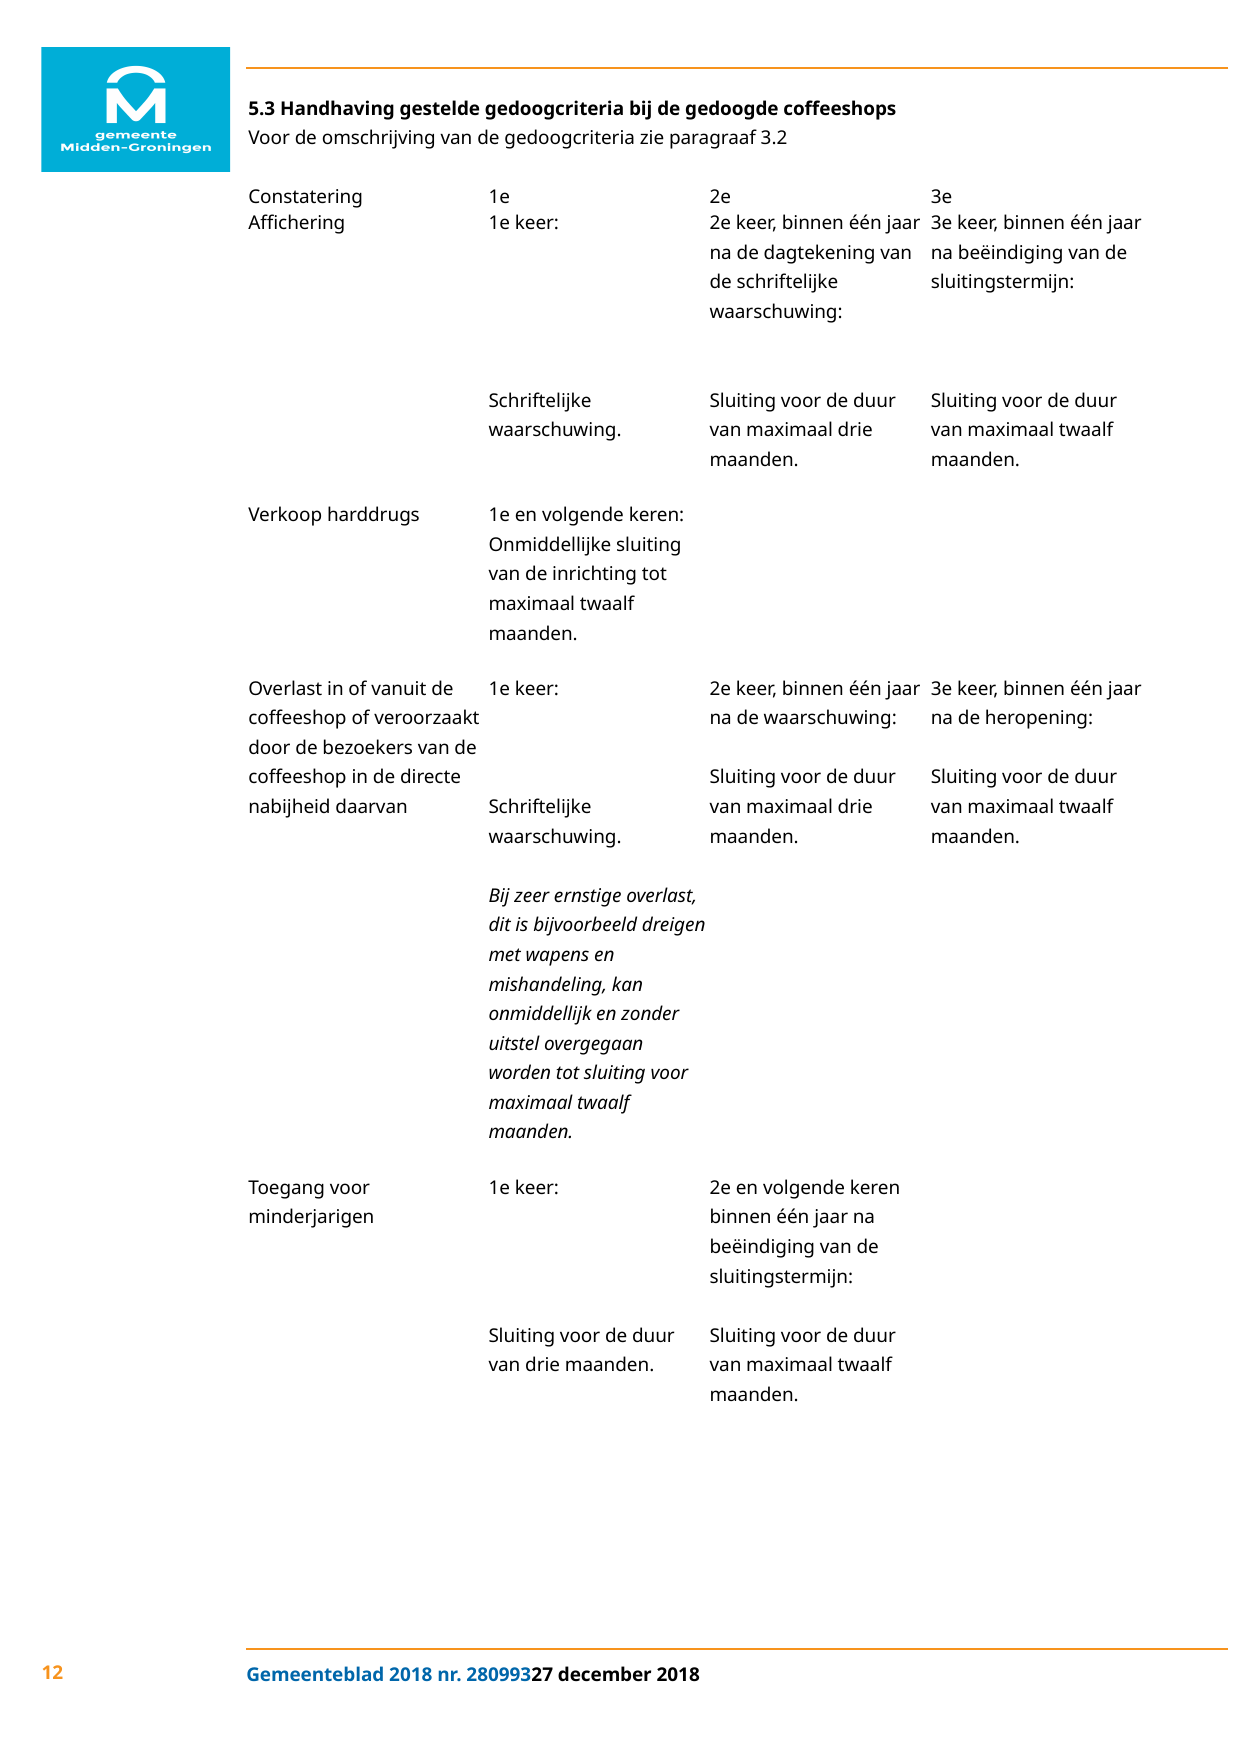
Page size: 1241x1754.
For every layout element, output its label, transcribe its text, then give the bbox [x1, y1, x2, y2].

text Voor de omschrijving van de gedoogcriteria zie paragraaf 3.2 [248, 124, 1152, 150]
table_header Constatering [248, 184, 488, 209]
table_header 1e [488, 184, 709, 209]
picture [107, 89, 165, 122]
table_cell 2e keer, binnen één jaar na de waarschuwing: Sluiting voor de duur van maximaal drie maanden. [709, 675, 931, 1174]
table_cell Verkoop harddrugs [248, 501, 488, 675]
table_cell 1e keer: Sluiting voor de duur van drie maanden. [488, 1174, 709, 1466]
table_cell Overlast in of vanuit de coffeeshop of veroorzaakt door de bezoekers van de coffeeshop in de directe nabijheid daarvan [248, 675, 488, 1174]
picture [184, 146, 190, 153]
table_cell Toegang voor minderjarigen [248, 1174, 488, 1466]
table_cell 3e keer, binnen één jaar na de heropening: Sluiting voor de duur van maximaal twaalf maanden. [931, 675, 1152, 1174]
table_cell 3e keer, binnen één jaar na beëindiging van de sluitingstermijn: Sluiting voor de duur van maximaal twaalf maanden. [931, 209, 1152, 501]
table_header 3e [931, 184, 1152, 209]
table_cell 1e keer: Schriftelijke waarschuwing. [488, 209, 709, 501]
picture [108, 66, 164, 82]
table_cell 1e keer: Schriftelijke waarschuwing. Bij zeer ernstige overlast, dit is bijvoorbeeld dreigen met wapens en mishandeling, kan onmiddellijk en zonder uitstel overgegaan worden tot sluiting voor maximaal twaalf maanden. [488, 675, 709, 1174]
table_cell 1e en volgende keren: Onmiddellijke sluiting van de inrichting tot maximaal twaalf maanden. [488, 501, 709, 675]
table_cell [931, 501, 1152, 675]
text 5.3 Handhaving gestelde gedoogcriteria bij de gedoogde coffeeshops [248, 95, 1152, 121]
table_cell [931, 1174, 1152, 1466]
table_cell Affichering [248, 209, 488, 501]
table_header 2e [709, 184, 931, 209]
table_cell [709, 501, 931, 675]
table_cell 2e keer, binnen één jaar na de dagtekening van de schriftelijke waarschuwing: Sluiting voor de duur van maximaal drie maanden. [709, 209, 931, 501]
table_cell 2e en volgende keren binnen één jaar na beëindiging van de sluitingstermijn: Sluiting voor de duur van maximaal twaalf maanden. [709, 1174, 931, 1466]
